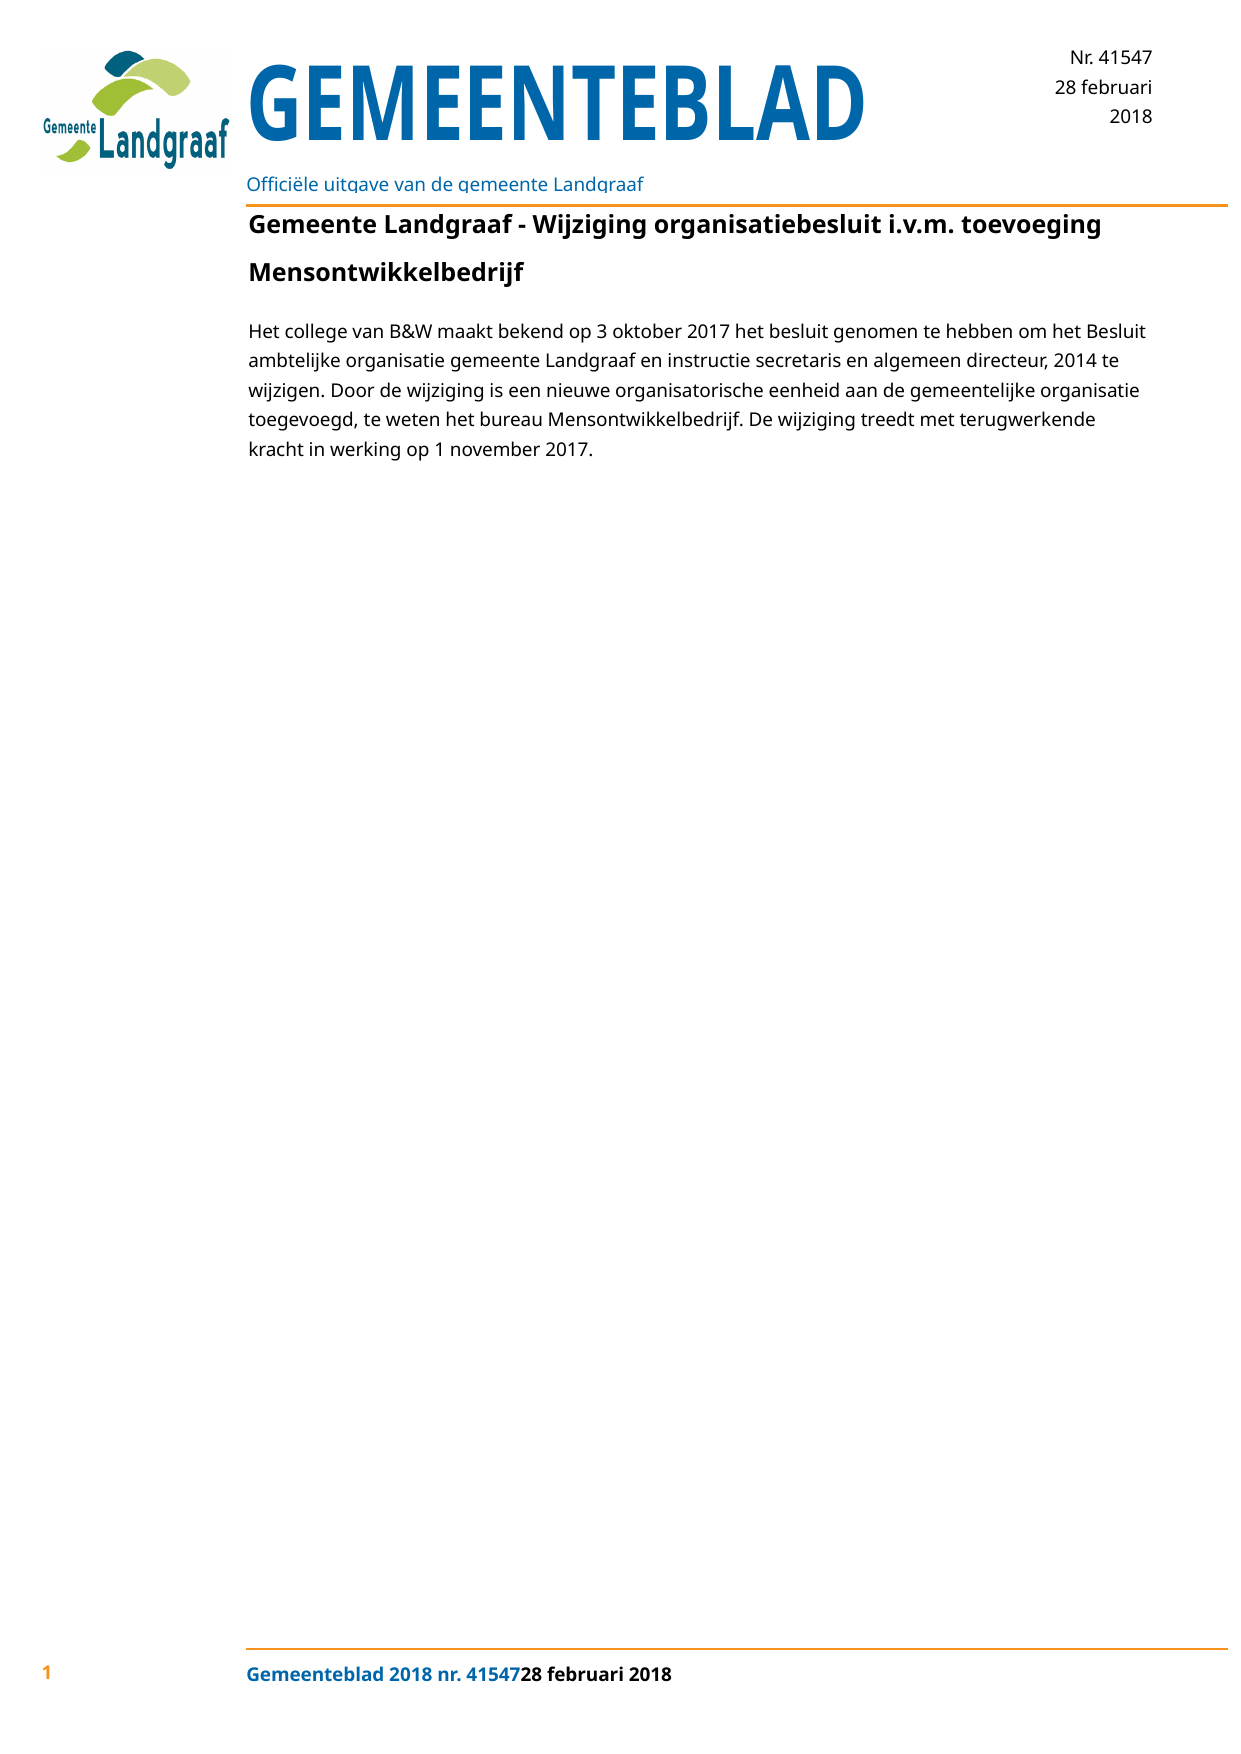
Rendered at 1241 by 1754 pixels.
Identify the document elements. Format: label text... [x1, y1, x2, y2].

text Gemeente Landgraaf - Wijziging organisatiebesluit i.v.m. toevoeging Mensontwikkelbedrijf [248, 207, 1152, 288]
text Het college van B&W maakt bekend op 3 oktober 2017 het besluit genomen te hebben om het Besluit ambtelijke organisatie gemeente Landgraaf en instructie secretaris en algemeen directeur, 2014 te wijzigen. Door de wijziging is een nieuwe organisatorische eenheid aan de gemeentelijke organisatie toegevoegd, te weten het bureau Mensontwikkelbedrijf. De wijziging treedt met terugwerkende kracht in werking op 1 november 2017. [248, 318, 1152, 462]
picture [41, 47, 231, 172]
